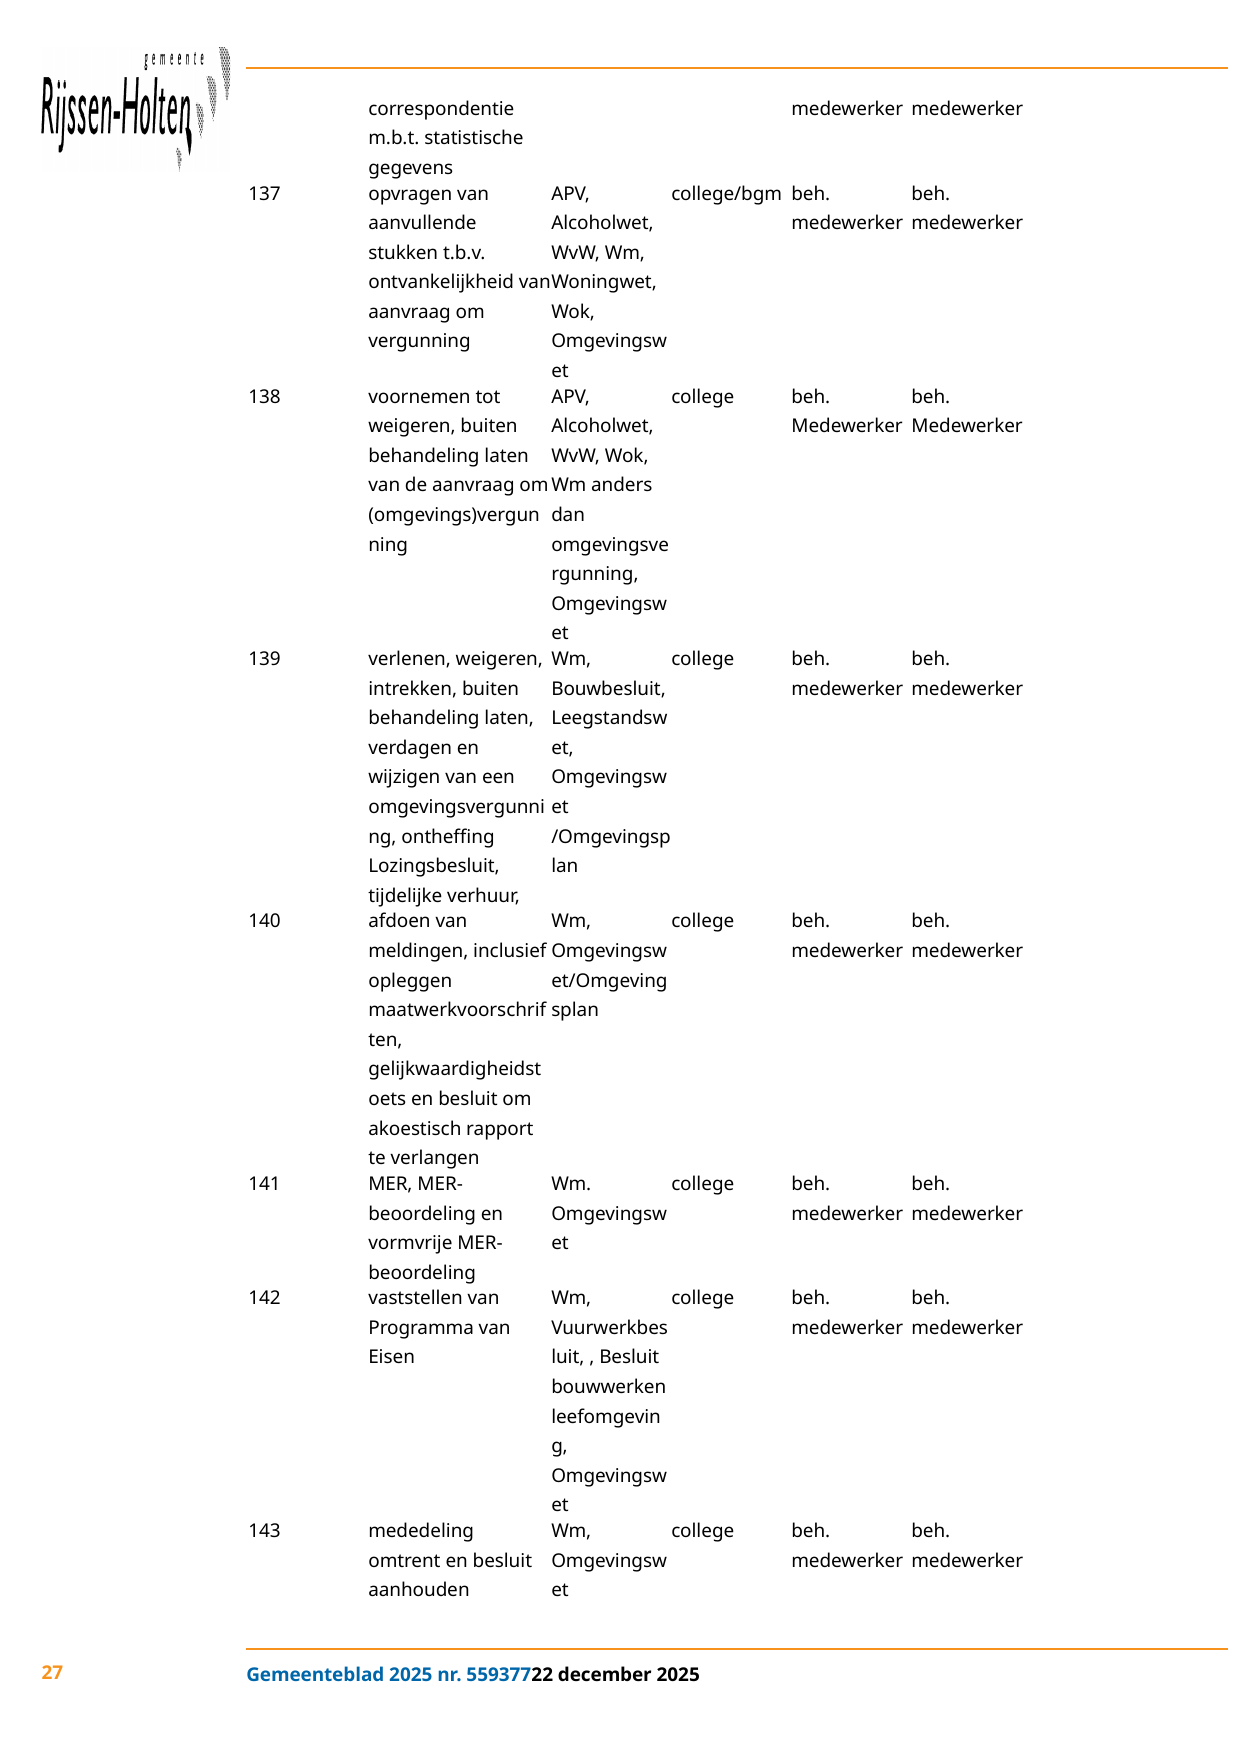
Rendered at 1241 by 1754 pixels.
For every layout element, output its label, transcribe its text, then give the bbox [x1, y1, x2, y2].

table_cell [551, 95, 671, 180]
table_cell Wm. Omgevingswet [551, 1170, 671, 1284]
table_cell beh. medewerker [791, 908, 911, 1170]
table_cell college [671, 908, 791, 1170]
table_cell medewerker [911, 95, 1031, 180]
table_cell verlenen, weigeren, intrekken, buiten behandeling laten, verdagen en wijzigen van een omgevingsvergunning, ontheffing Lozingsbesluit, tijdelijke verhuur, [368, 645, 551, 908]
table_cell 141 [248, 1170, 368, 1284]
table_cell [1031, 180, 1152, 383]
table_cell 139 [248, 645, 368, 908]
table_cell 138 [248, 383, 368, 645]
picture [41, 47, 231, 172]
table_cell beh. medewerker [791, 1285, 911, 1517]
table_cell vaststellen van Programma van Eisen [368, 1285, 551, 1517]
table_cell college [671, 1518, 791, 1602]
table_cell beh. Medewerker [791, 383, 911, 645]
table_cell APV, Alcoholwet, WvW, Wm, Woningwet, Wok, Omgevingswet [551, 180, 671, 383]
table_cell beh. medewerker [911, 908, 1031, 1170]
table_cell beh. medewerker [911, 1170, 1031, 1284]
table_cell beh. medewerker [911, 1285, 1031, 1517]
table_cell beh. medewerker [791, 180, 911, 383]
table_cell 137 [248, 180, 368, 383]
table_cell [1031, 1170, 1152, 1284]
table_cell 142 [248, 1285, 368, 1517]
table_cell beh. medewerker [791, 1518, 911, 1602]
table_cell beh. medewerker [791, 645, 911, 908]
table_cell voornemen tot weigeren, buiten behandeling laten van de aanvraag om (omgevings)vergunning [368, 383, 551, 645]
table_cell afdoen van meldingen, inclusief opleggen maatwerkvoorschriften, gelijkwaardigheidstoets en besluit om akoestisch rapport te verlangen [368, 908, 551, 1170]
table_cell beh. medewerker [791, 1170, 911, 1284]
table_cell 140 [248, 908, 368, 1170]
table_cell college/bgm [671, 180, 791, 383]
table_cell [1031, 645, 1152, 908]
table_cell Wm, Vuurwerkbesluit, , Besluit bouwwerken leefomgeving, Omgevingswet [551, 1285, 671, 1517]
table_cell mededeling omtrent en besluit aanhouden [368, 1518, 551, 1602]
table_cell college [671, 1285, 791, 1517]
table_cell college [671, 1170, 791, 1284]
table_cell APV, Alcoholwet, WvW, Wok, Wm anders dan omgevingsvergunning, Omgevingswet [551, 383, 671, 645]
table_cell opvragen van aanvullende stukken t.b.v. ontvankelijkheid van aanvraag om vergunning [368, 180, 551, 383]
table_cell beh. medewerker [911, 1518, 1031, 1602]
table_cell [1031, 95, 1152, 180]
table_cell MER, MER- beoordeling en vormvrije MER- beoordeling [368, 1170, 551, 1284]
table_cell Wm, Bouwbesluit, Leegstandswet, Omgevingswet /Omgevingsplan [551, 645, 671, 908]
table_cell beh. medewerker [911, 180, 1031, 383]
table_cell college [671, 645, 791, 908]
table_cell beh. medewerker [911, 645, 1031, 908]
table_cell 143 [248, 1518, 368, 1602]
table_cell [1031, 383, 1152, 645]
table_cell correspondentie m.b.t. statistische gegevens [368, 95, 551, 180]
table_cell college [671, 383, 791, 645]
table_cell Wm, Omgevingswet/Omgevingsplan [551, 908, 671, 1170]
table_cell Wm, Omgevingswet [551, 1518, 671, 1602]
table_cell medewerker [791, 95, 911, 180]
table_cell [1031, 908, 1152, 1170]
table_cell [1031, 1285, 1152, 1517]
table_cell [248, 95, 368, 180]
table_cell beh. Medewerker [911, 383, 1031, 645]
table_cell [1031, 1518, 1152, 1602]
table_cell [671, 95, 791, 180]
